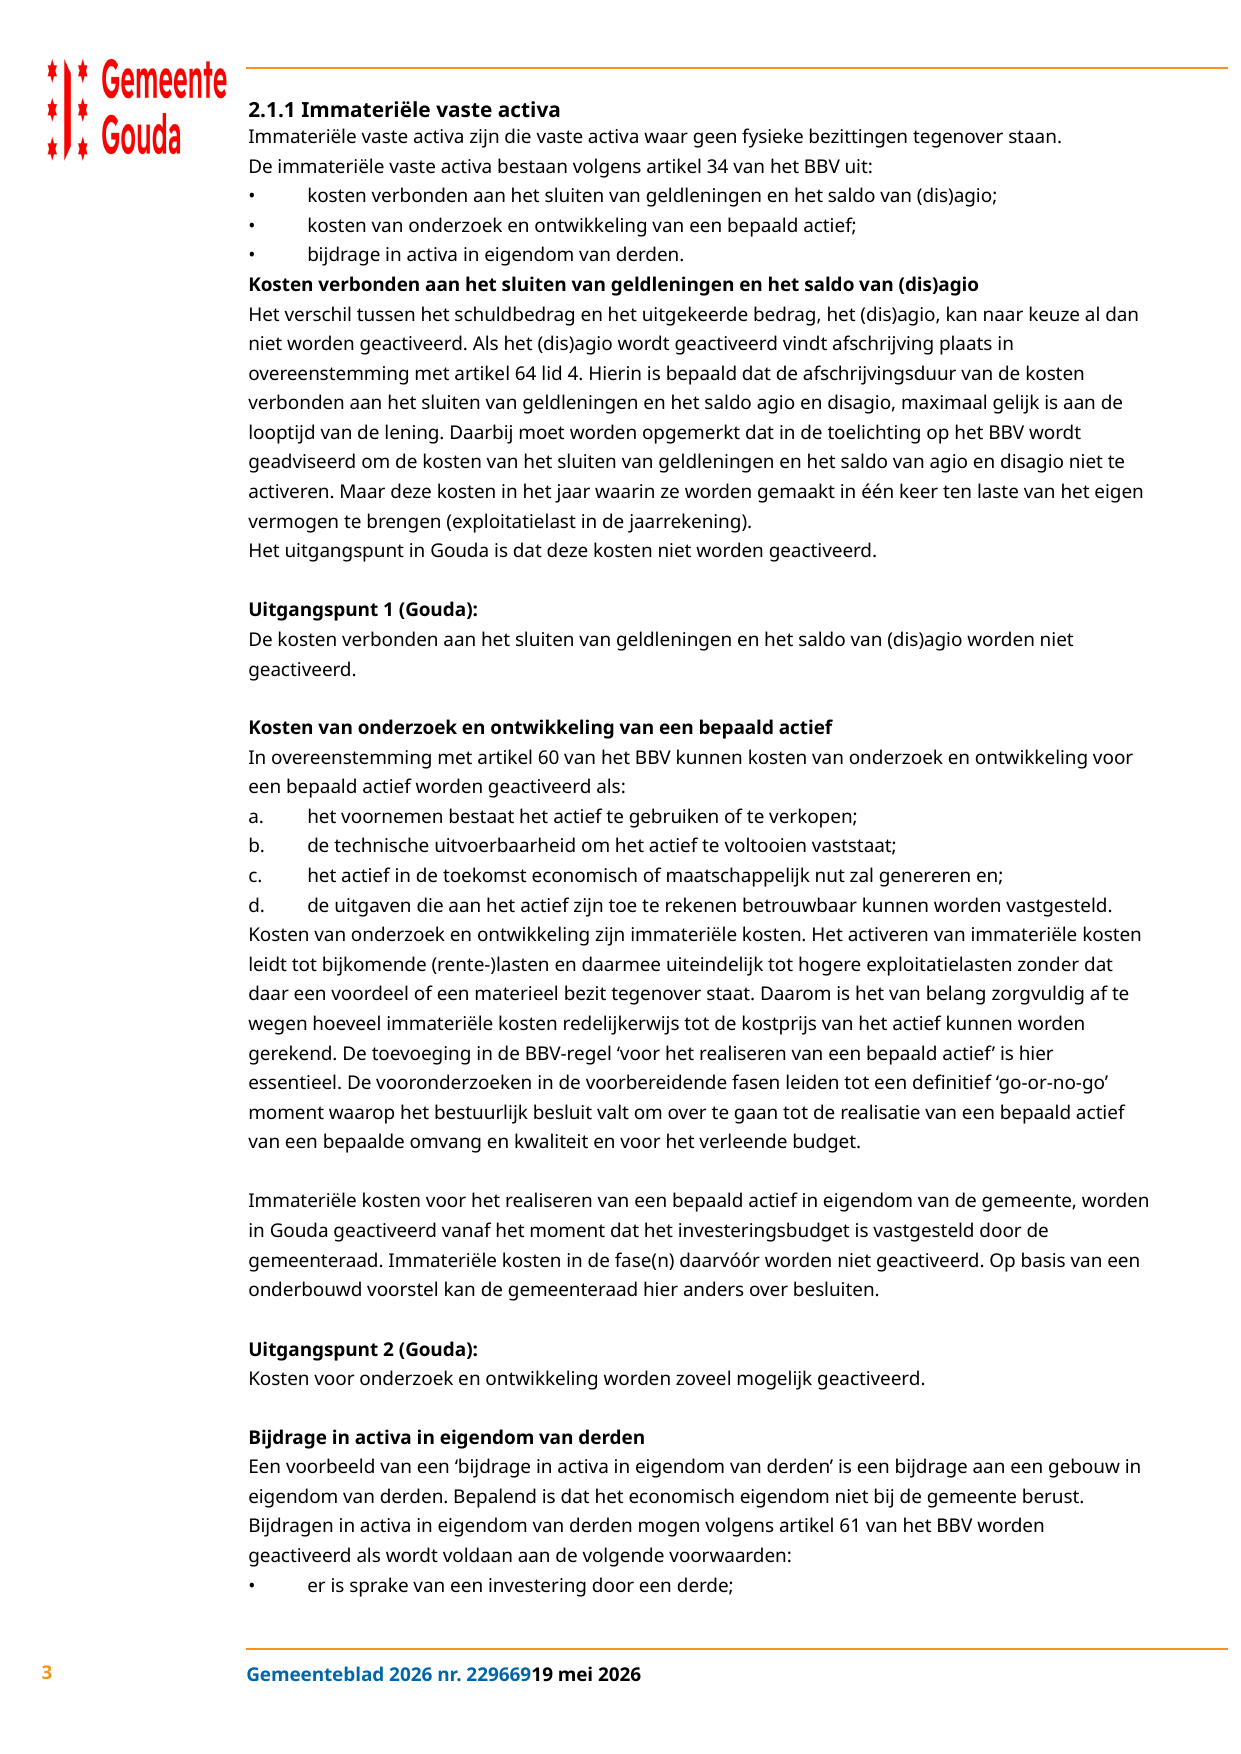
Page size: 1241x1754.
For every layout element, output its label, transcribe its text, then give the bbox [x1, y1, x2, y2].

list kosten van onderzoek en ontwikkeling van een bepaald actief; [248, 212, 1152, 238]
picture [41, 47, 231, 172]
list de uitgaven die aan het actief zijn toe te rekenen betrouwbaar kunnen worden vastgesteld. [248, 892, 1152, 918]
text Een voorbeeld van een ‘bijdrage in activa in eigendom van derden’ is een bijdrage aan een gebouw in eigendom van derden. Bepalend is dat het economisch eigendom niet bij de gemeente berust. Bijdragen in activa in eigendom van derden mogen volgens artikel 61 van het BBV worden geactiveerd als wordt voldaan aan de volgende voorwaarden: [248, 1453, 1152, 1568]
text Immateriële kosten voor het realiseren van een bepaald actief in eigendom van de gemeente, worden in Gouda geactiveerd vanaf het moment dat het investeringsbudget is vastgesteld door de gemeenteraad. Immateriële kosten in de fase(n) daarvóór worden niet geactiveerd. Op basis van een onderbouwd voorstel kan de gemeenteraad hier anders over besluiten. [248, 1188, 1152, 1302]
list er is sprake van een investering door een derde; [248, 1572, 1152, 1597]
text Kosten van onderzoek en ontwikkeling van een bepaald actief [248, 714, 1152, 740]
text De immateriële vaste activa bestaan volgens artikel 34 van het BBV uit: [248, 153, 1152, 178]
text Het verschil tussen het schuldbedrag en het uitgekeerde bedrag, het (dis)agio, kan naar keuze al dan niet worden geactiveerd. Als het (dis)agio wordt geactiveerd vindt afschrijving plaats in overeenstemming met artikel 64 lid 4. Hierin is bepaald dat de afschrijvingsduur van de kosten verbonden aan het sluiten van geldleningen en het saldo agio en disagio, maximaal gelijk is aan de looptijd van de lening. Daarbij moet worden opgemerkt dat in de toelichting op het BBV wordt geadviseerd om de kosten van het sluiten van geldleningen en het saldo van agio en disagio niet te activeren. Maar deze kosten in het jaar waarin ze worden gemaakt in één keer ten laste van het eigen vermogen te brengen (exploitatielast in de jaarrekening). [248, 301, 1152, 533]
text Kosten van onderzoek en ontwikkeling zijn immateriële kosten. Het activeren van immateriële kosten leidt tot bijkomende (rente-)lasten en daarmee uiteindelijk tot hogere exploitatielasten zonder dat daar een voordeel of een materieel bezit tegenover staat. Daarom is het van belang zorgvuldig af te wegen hoeveel immateriële kosten redelijkerwijs tot de kostprijs van het actief kunnen worden gerekend. De toevoeging in de BBV-regel ‘voor het realiseren van een bepaald actief’ is hier essentieel. De vooronderzoeken in de voorbereidende fasen leiden tot een definitief ‘go-or-no-go’ moment waarop het bestuurlijk besluit valt om over te gaan tot de realisatie van een bepaald actief van een bepaalde omvang en kwaliteit en voor het verleende budget. [248, 921, 1152, 1154]
text Het uitgangspunt in Gouda is dat deze kosten niet worden geactiveerd. [248, 537, 1152, 563]
list het actief in de toekomst economisch of maatschappelijk nut zal genereren en; [248, 862, 1152, 888]
table_header Uitgangspunt 1 (Gouda): De kosten verbonden aan het sluiten van geldleningen en het saldo van (dis)agio worden niet geactiveerd. [248, 597, 1152, 682]
text Bijdrage in activa in eigendom van derden [248, 1424, 1152, 1449]
text Immateriële vaste activa zijn die vaste activa waar geen fysieke bezittingen tegenover staan. [248, 123, 1152, 149]
list de technische uitvoerbaarheid om het actief te voltooien vaststaat; [248, 833, 1152, 858]
text 2.1.1 Immateriële vaste activa [248, 95, 1152, 123]
text In overeenstemming met artikel 60 van het BBV kunnen kosten van onderzoek en ontwikkeling voor een bepaald actief worden geactiveerd als: [248, 744, 1152, 799]
list het voornemen bestaat het actief te gebruiken of te verkopen; [248, 803, 1152, 829]
table_header Uitgangspunt 2 (Gouda): Kosten voor onderzoek en ontwikkeling worden zoveel mogelijk geactiveerd. [248, 1336, 1152, 1391]
list bijdrage in activa in eigendom van derden. [248, 242, 1152, 267]
list kosten verbonden aan het sluiten van geldleningen en het saldo van (dis)agio; [248, 182, 1152, 208]
text Kosten verbonden aan het sluiten van geldleningen en het saldo van (dis)agio [248, 271, 1152, 297]
